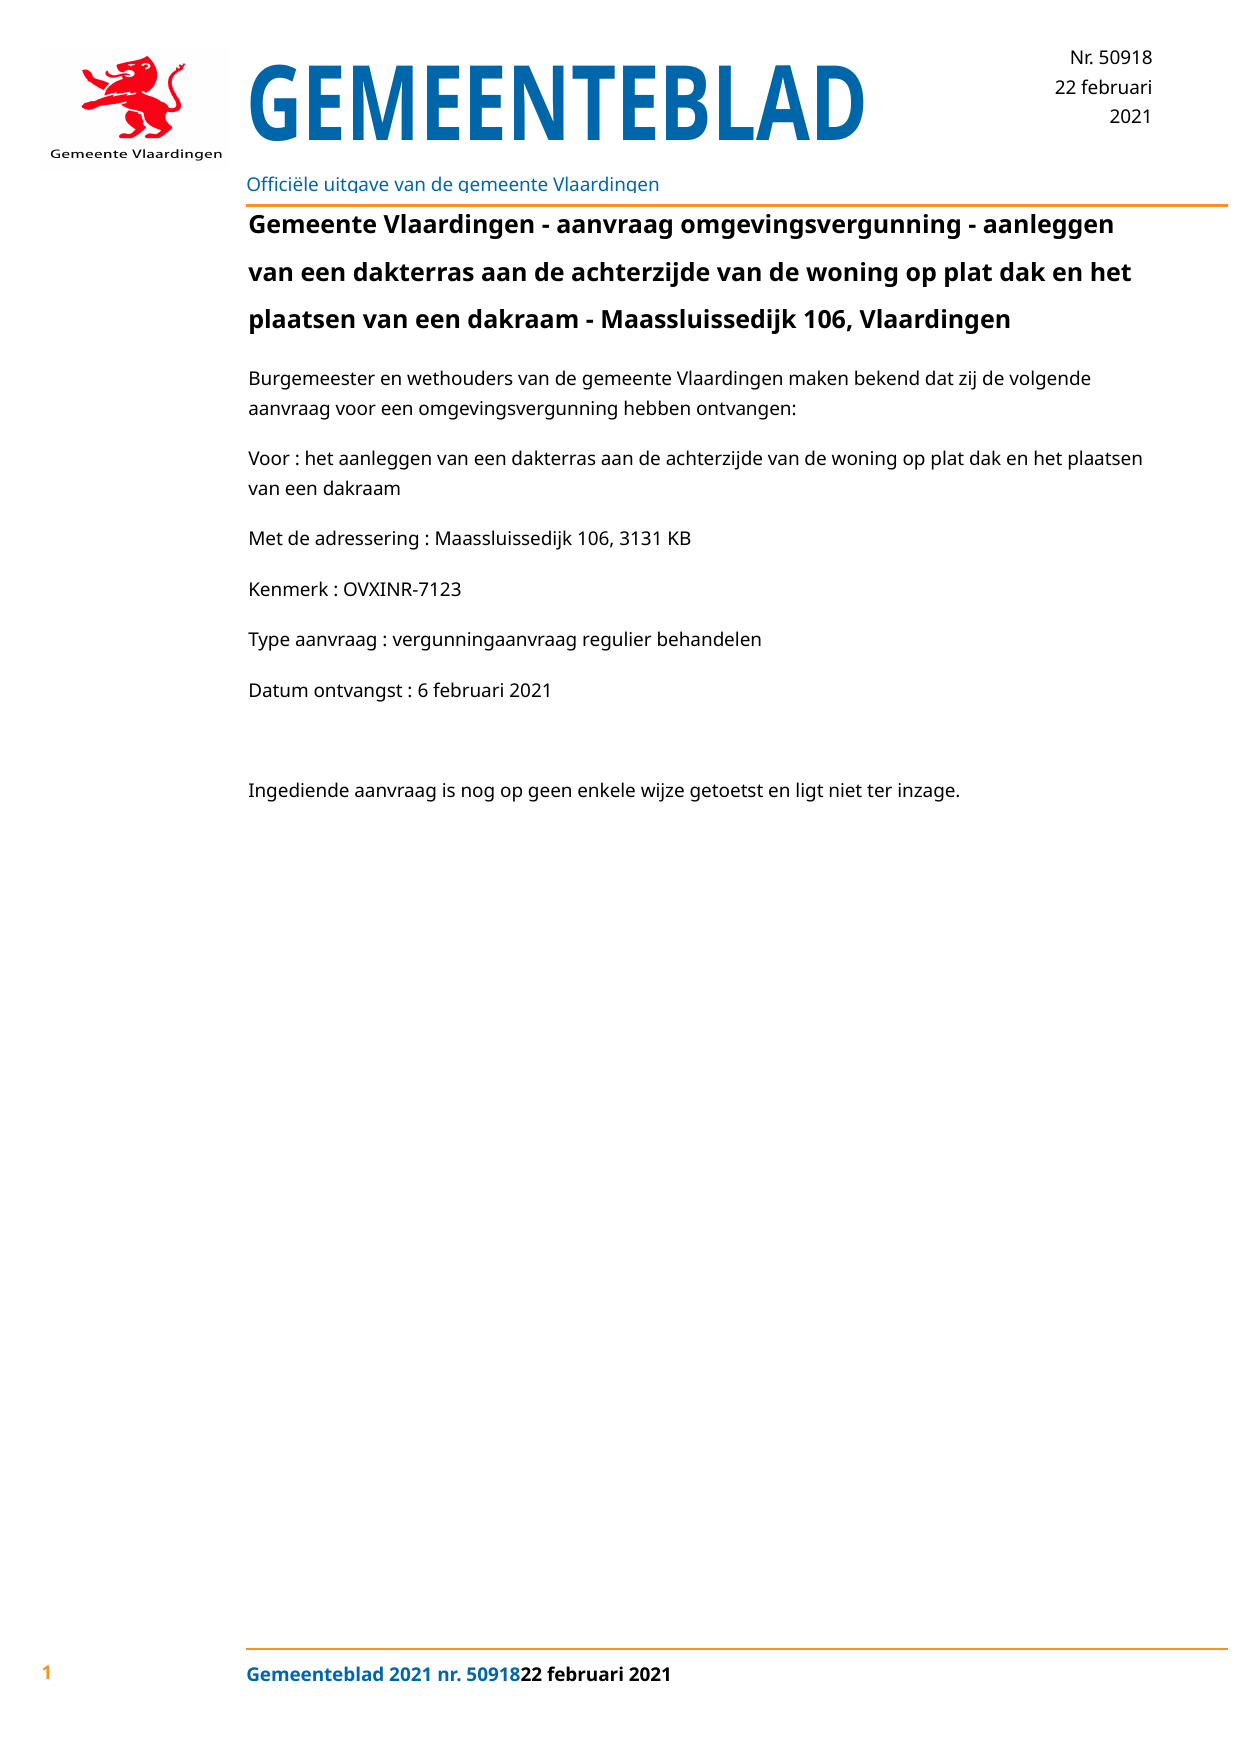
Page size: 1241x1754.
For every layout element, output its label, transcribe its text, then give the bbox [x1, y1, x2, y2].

text Burgemeester en wethouders van de gemeente Vlaardingen maken bekend dat zij de volgende aanvraag voor een omgevingsvergunning hebben ontvangen: [248, 366, 1152, 421]
picture [41, 47, 231, 172]
text Gemeente Vlaardingen - aanvraag omgevingsvergunning - aanleggen van een dakterras aan de achterzijde van de woning op plat dak en het plaatsen van een dakraam - Maassluissedijk 106, Vlaardingen [248, 207, 1152, 336]
text Type aanvraag : vergunningaanvraag regulier behandelen [248, 626, 1152, 652]
text Voor : het aanleggen van een dakterras aan de achterzijde van de woning op plat dak en het plaatsen van een dakraam [248, 446, 1152, 501]
text Datum ontvangst : 6 februari 2021 [248, 677, 1152, 702]
text Kenmerk : OVXINR-7123 [248, 576, 1152, 602]
text Met de adressering : Maassluissedijk 106, 3131 KB [248, 526, 1152, 551]
text Ingediende aanvraag is nog op geen enkele wijze getoetst en ligt niet ter inzage. [248, 778, 1152, 803]
